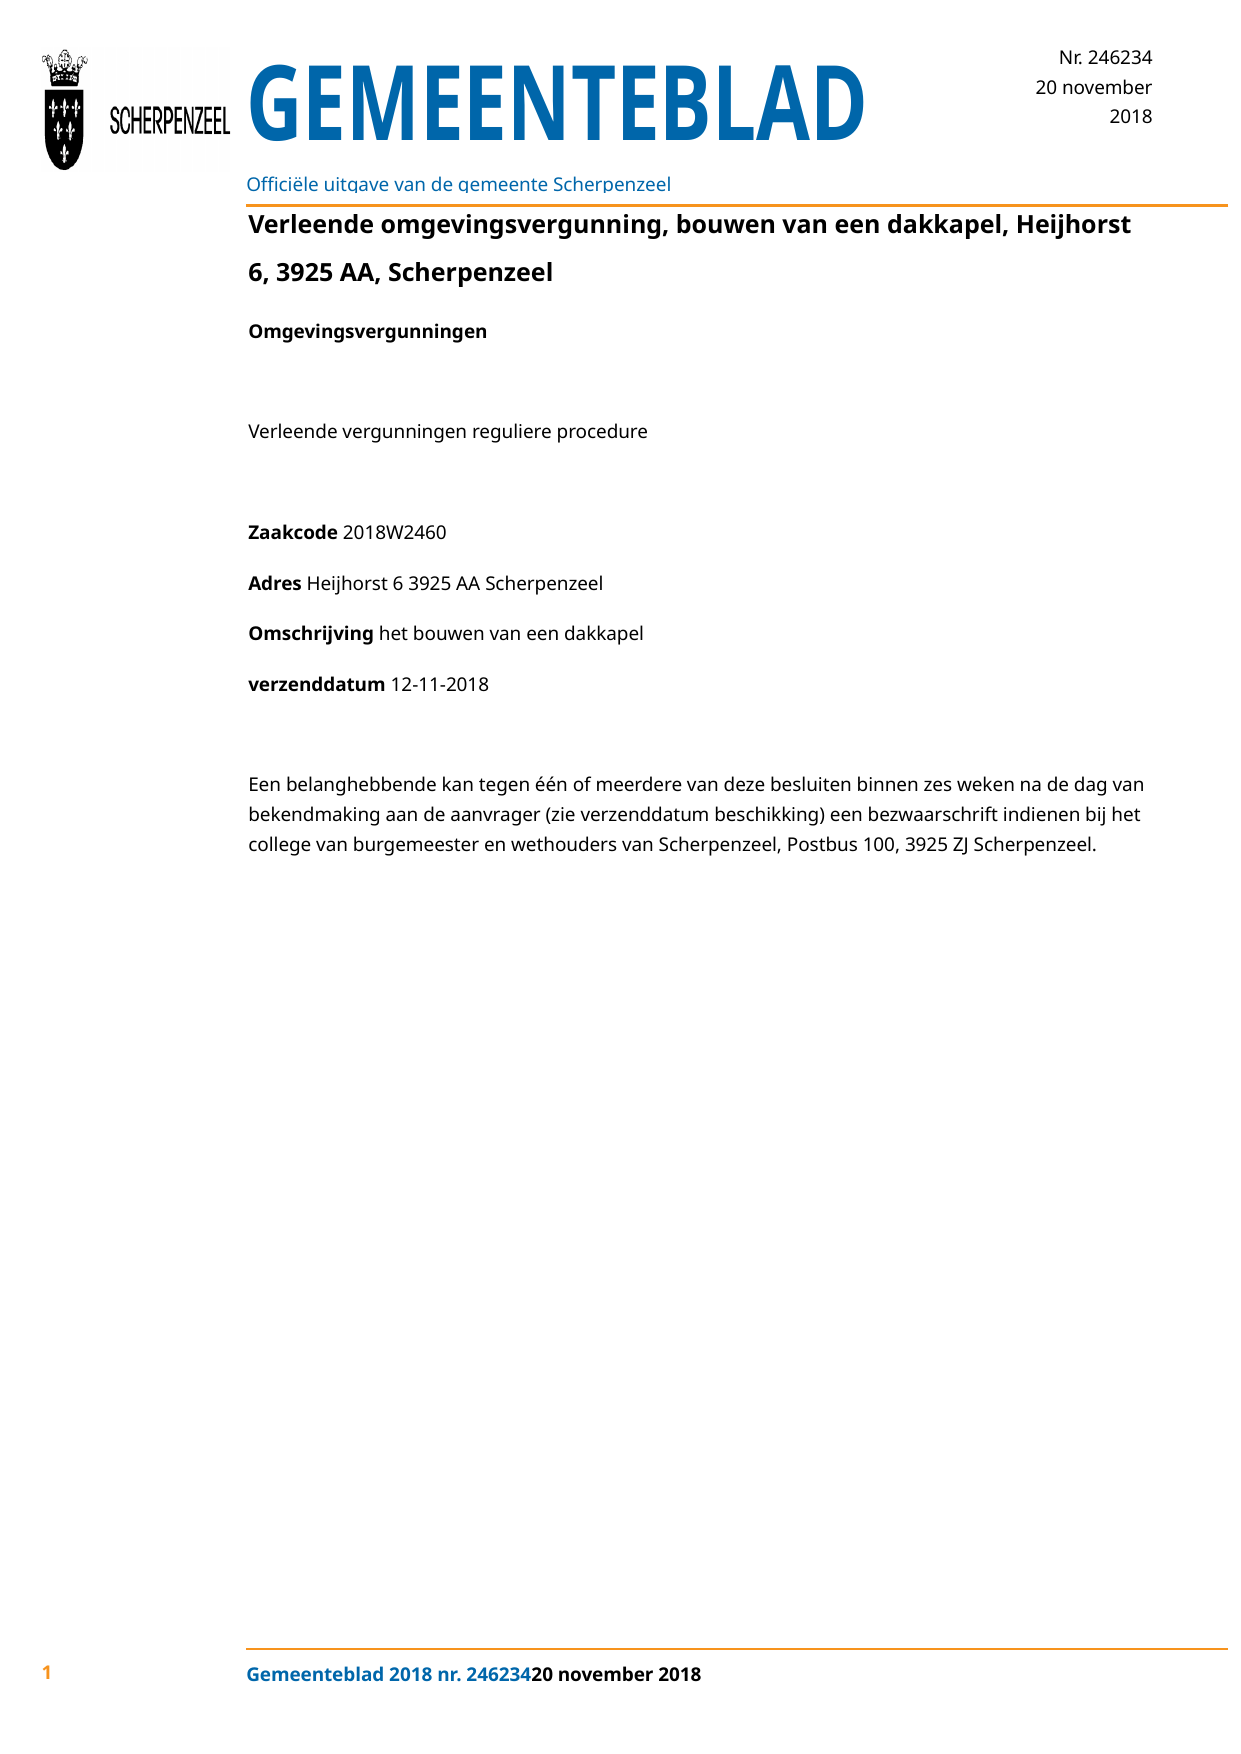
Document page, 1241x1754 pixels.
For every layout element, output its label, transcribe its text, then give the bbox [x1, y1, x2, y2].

text Een belanghebbende kan tegen één of meerdere van deze besluiten binnen zes weken na de dag van bekendmaking aan de aanvrager (zie verzenddatum beschikking) een bezwaarschrift indienen bij het college van burgemeester en wethouders van Scherpenzeel, Postbus 100, 3925 ZJ Scherpenzeel. [248, 772, 1152, 857]
text verzenddatum 12-11-2018 [248, 671, 1152, 697]
text Omschrijving het bouwen van een dakkapel [248, 620, 1152, 646]
text Verleende vergunningen reguliere procedure [248, 419, 1152, 444]
text Zaakcode 2018W2460 [248, 519, 1152, 545]
text Adres Heijhorst 6 3925 AA Scherpenzeel [248, 570, 1152, 596]
picture [41, 47, 231, 172]
text Verleende omgevingsvergunning, bouwen van een dakkapel, Heijhorst 6, 3925 AA, Scherpenzeel [248, 207, 1152, 288]
text Omgevingsvergunningen [248, 318, 1152, 344]
